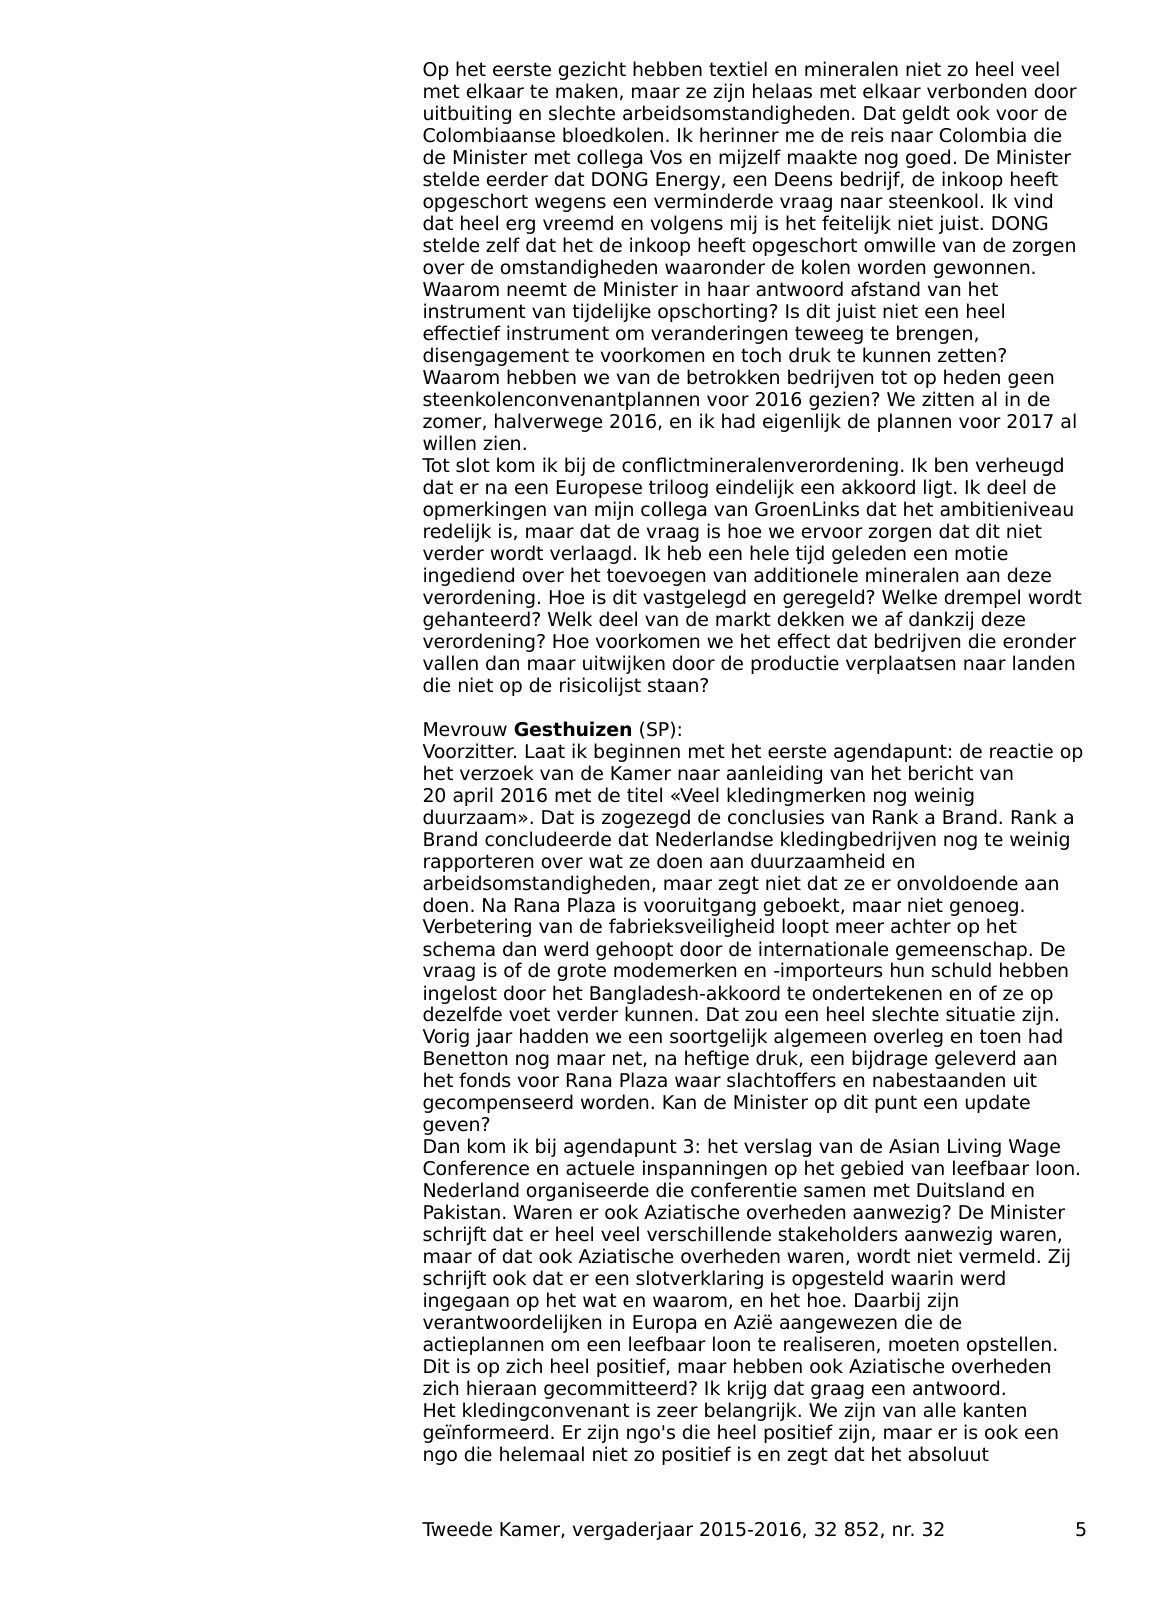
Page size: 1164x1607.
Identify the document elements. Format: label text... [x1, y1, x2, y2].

text Voorzitter. Laat ik beginnen met het eerste agendapunt: de reactie op het verzoek van de Kamer naar aanleiding van het bericht van 20 april 2016 met de titel «Veel kledingmerken nog weinig duurzaam». Dat is zogezegd de conclusies van Rank a Brand. Rank a Brand concludeerde dat Nederlandse kledingbedrijven nog te weinig rapporteren over wat ze doen aan duurzaamheid en arbeidsomstandigheden, maar zegt niet dat ze er onvoldoende aan doen. Na Rana Plaza is vooruitgang geboekt, maar niet genoeg. Verbetering van de fabrieksveiligheid loopt meer achter op het schema dan werd gehoopt door de internationale gemeenschap. De vraag is of de grote modemerken en -importeurs hun schuld hebben ingelost door het Bangladesh-akkoord te ondertekenen en of ze op dezelfde voet verder kunnen. Dat zou een heel slechte situatie zijn. Vorig jaar hadden we een soortgelijk algemeen overleg en toen had Benetton nog maar net, na heftige druk, een bijdrage geleverd aan het fonds voor Rana Plaza waar slachtoffers en nabestaanden uit gecompenseerd worden. Kan de Minister op dit punt een update geven? [422, 741, 1087, 1136]
text Het kledingconvenant is zeer belangrijk. We zijn van alle kanten geïnformeerd. Er zijn ngo's die heel positief zijn, maar er is ook een ngo die helemaal niet zo positief is en zegt dat het absoluut [422, 1400, 1087, 1466]
text Tot slot kom ik bij de conflictmineralenverordening. Ik ben verheugd dat er na een Europese triloog eindelijk een akkoord ligt. Ik deel de opmerkingen van mijn collega van GroenLinks dat het ambitieniveau redelijk is, maar dat de vraag is hoe we ervoor zorgen dat dit niet verder wordt verlaagd. Ik heb een hele tijd geleden een motie ingediend over het toevoegen van additionele mineralen aan deze verordening. Hoe is dit vastgelegd en geregeld? Welke drempel wordt gehanteerd? Welk deel van de markt dekken we af dankzij deze verordening? Hoe voorkomen we het effect dat bedrijven die eronder vallen dan maar uitwijken door de productie verplaatsen naar landen die niet op de risicolijst staan? [422, 455, 1087, 696]
text Dan kom ik bij agendapunt 3: het verslag van de Asian Living Wage Conference en actuele inspanningen op het gebied van leefbaar loon. Nederland organiseerde die conferentie samen met Duitsland en Pakistan. Waren er ook Aziatische overheden aanwezig? De Minister schrijft dat er heel veel verschillende stakeholders aanwezig waren, maar of dat ook Aziatische overheden waren, wordt niet vermeld. Zij schrijft ook dat er een slotverklaring is opgesteld waarin werd ingegaan op het wat en waarom, en het hoe. Daarbij zijn verantwoordelijken in Europa en Azië aangewezen die de actieplannen om een leefbaar loon te realiseren, moeten opstellen. Dit is op zich heel positief, maar hebben ook Aziatische overheden zich hieraan gecommitteerd? Ik krijg dat graag een antwoord. [422, 1136, 1087, 1400]
text Mevrouw Gesthuizen (SP): [422, 719, 1087, 741]
text Op het eerste gezicht hebben textiel en mineralen niet zo heel veel met elkaar te maken, maar ze zijn helaas met elkaar verbonden door uitbuiting en slechte arbeidsomstandigheden. Dat geldt ook voor de Colombiaanse bloedkolen. Ik herinner me de reis naar Colombia die de Minister met collega Vos en mijzelf maakte nog goed. De Minister stelde eerder dat DONG Energy, een Deens bedrijf, de inkoop heeft opgeschort wegens een verminderde vraag naar steenkool. Ik vind dat heel erg vreemd en volgens mij is het feitelijk niet juist. DONG stelde zelf dat het de inkoop heeft opgeschort omwille van de zorgen over de omstandigheden waaronder de kolen worden gewonnen. Waarom neemt de Minister in haar antwoord afstand van het instrument van tijdelijke opschorting? Is dit juist niet een heel effectief instrument om veranderingen teweeg te brengen, disengagement te voorkomen en toch druk te kunnen zetten? Waarom hebben we van de betrokken bedrijven tot op heden geen steenkolenconvenantplannen voor 2016 gezien? We zitten al in de zomer, halverwege 2016, en ik had eigenlijk de plannen voor 2017 al willen zien. [422, 59, 1087, 455]
